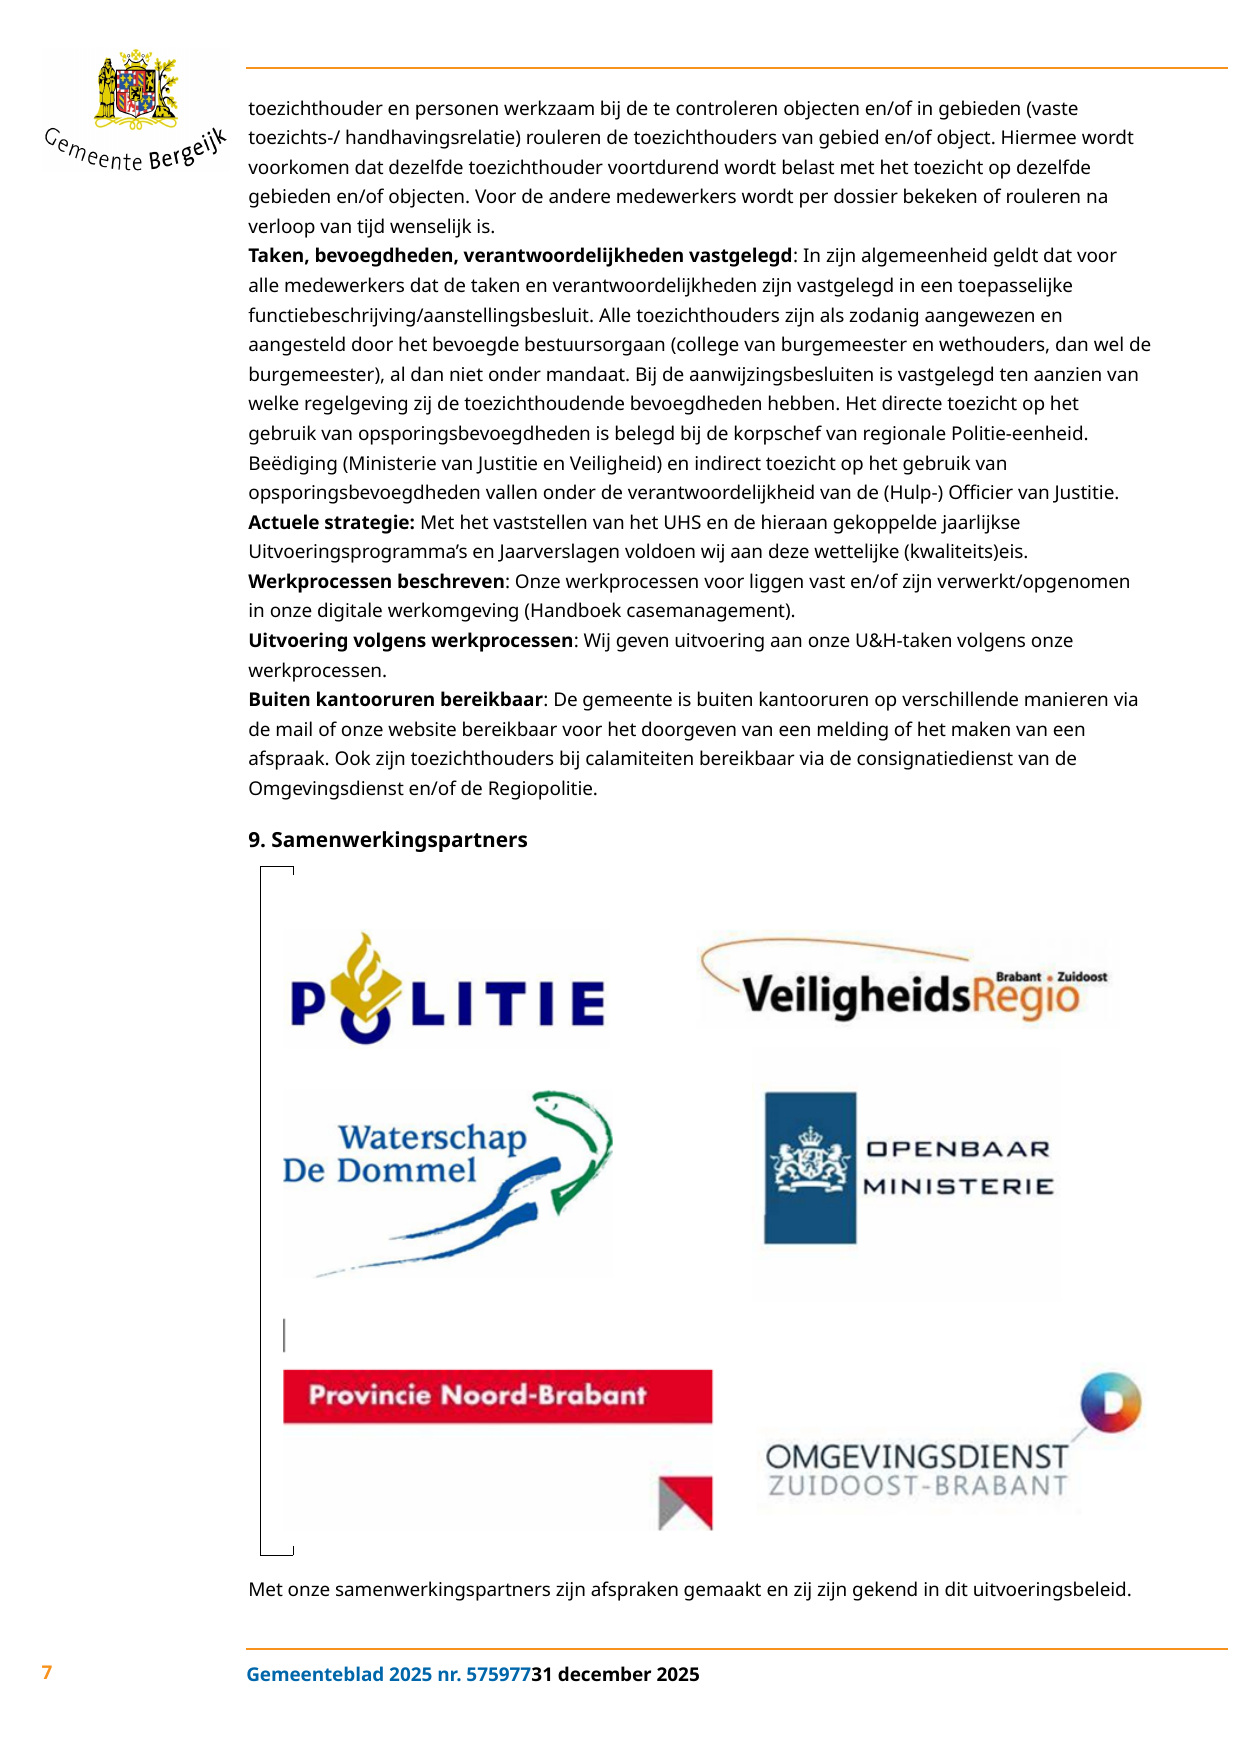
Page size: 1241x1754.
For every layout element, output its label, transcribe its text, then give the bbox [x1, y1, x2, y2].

text toezichthouder en personen werkzaam bij de te controleren objecten en/of in gebieden (vaste toezichts-/ handhavingsrelatie) rouleren de toezichthouders van gebied en/of object. Hiermee wordt voorkomen dat dezelfde toezichthouder voortdurend wordt belast met het toezicht op dezelfde gebieden en/of objecten. Voor de andere medewerkers wordt per dossier bekeken of rouleren na verloop van tijd wenselijk is. [248, 95, 1152, 239]
text Uitvoering volgens werkprocessen: Wij geven uitvoering aan onze U&H-taken volgens onze werkprocessen. [248, 627, 1152, 683]
text Taken, bevoegdheden, verantwoordelijkheden vastgelegd: In zijn algemeenheid geldt dat voor alle medewerkers dat de taken en verantwoordelijkheden zijn vastgelegd in een toepasselijke functiebeschrijving/aanstellingsbesluit. Alle toezichthouders zijn als zodanig aangewezen en aangesteld door het bevoegde bestuursorgaan (college van burgemeester en wethouders, dan wel de burgemeester), al dan niet onder mandaat. Bij de aanwijzingsbesluiten is vastgelegd ten aanzien van welke regelgeving zij de toezichthoudende bevoegdheden hebben. Het directe toezicht op het gebruik van opsporingsbevoegdheden is belegd bij de korpschef van regionale Politie-eenheid. Beëdiging (Ministerie van Justitie en Veiligheid) en indirect toezicht op het gebruik van opsporingsbevoegdheden vallen onder de verantwoordelijkheid van de (Hulp-) Officier van Justitie. [248, 243, 1152, 505]
text 9. Samenwerkingspartners [248, 826, 1152, 854]
text Actuele strategie: Met het vaststellen van het UHS en de hieraan gekoppelde jaarlijkse Uitvoeringsprogramma’s en Jaarverslagen voldoen wij aan deze wettelijke (kwaliteits)eis. [248, 509, 1152, 564]
text Buiten kantooruren bereikbaar: De gemeente is buiten kantooruren op verschillende manieren via de mail of onze website bereikbaar voor het doorgeven van een melding of het maken van een afspraak. Ook zijn toezichthouders bij calamiteiten bereikbaar via de consignatiedienst van de Omgevingsdienst en/of de Regiopolitie. [248, 686, 1152, 801]
picture [41, 47, 231, 172]
text Werkprocessen beschreven: Onze werkprocessen voor liggen vast en/of zijn verwerkt/opgenomen in onze digitale werkomgeving (Handboek casemanagement). [248, 568, 1152, 623]
text Met onze samenwerkingspartners zijn afspraken gemaakt en zij zijn gekend in dit uitvoeringsbeleid. [248, 1576, 1152, 1602]
picture [268, 875, 1155, 1546]
